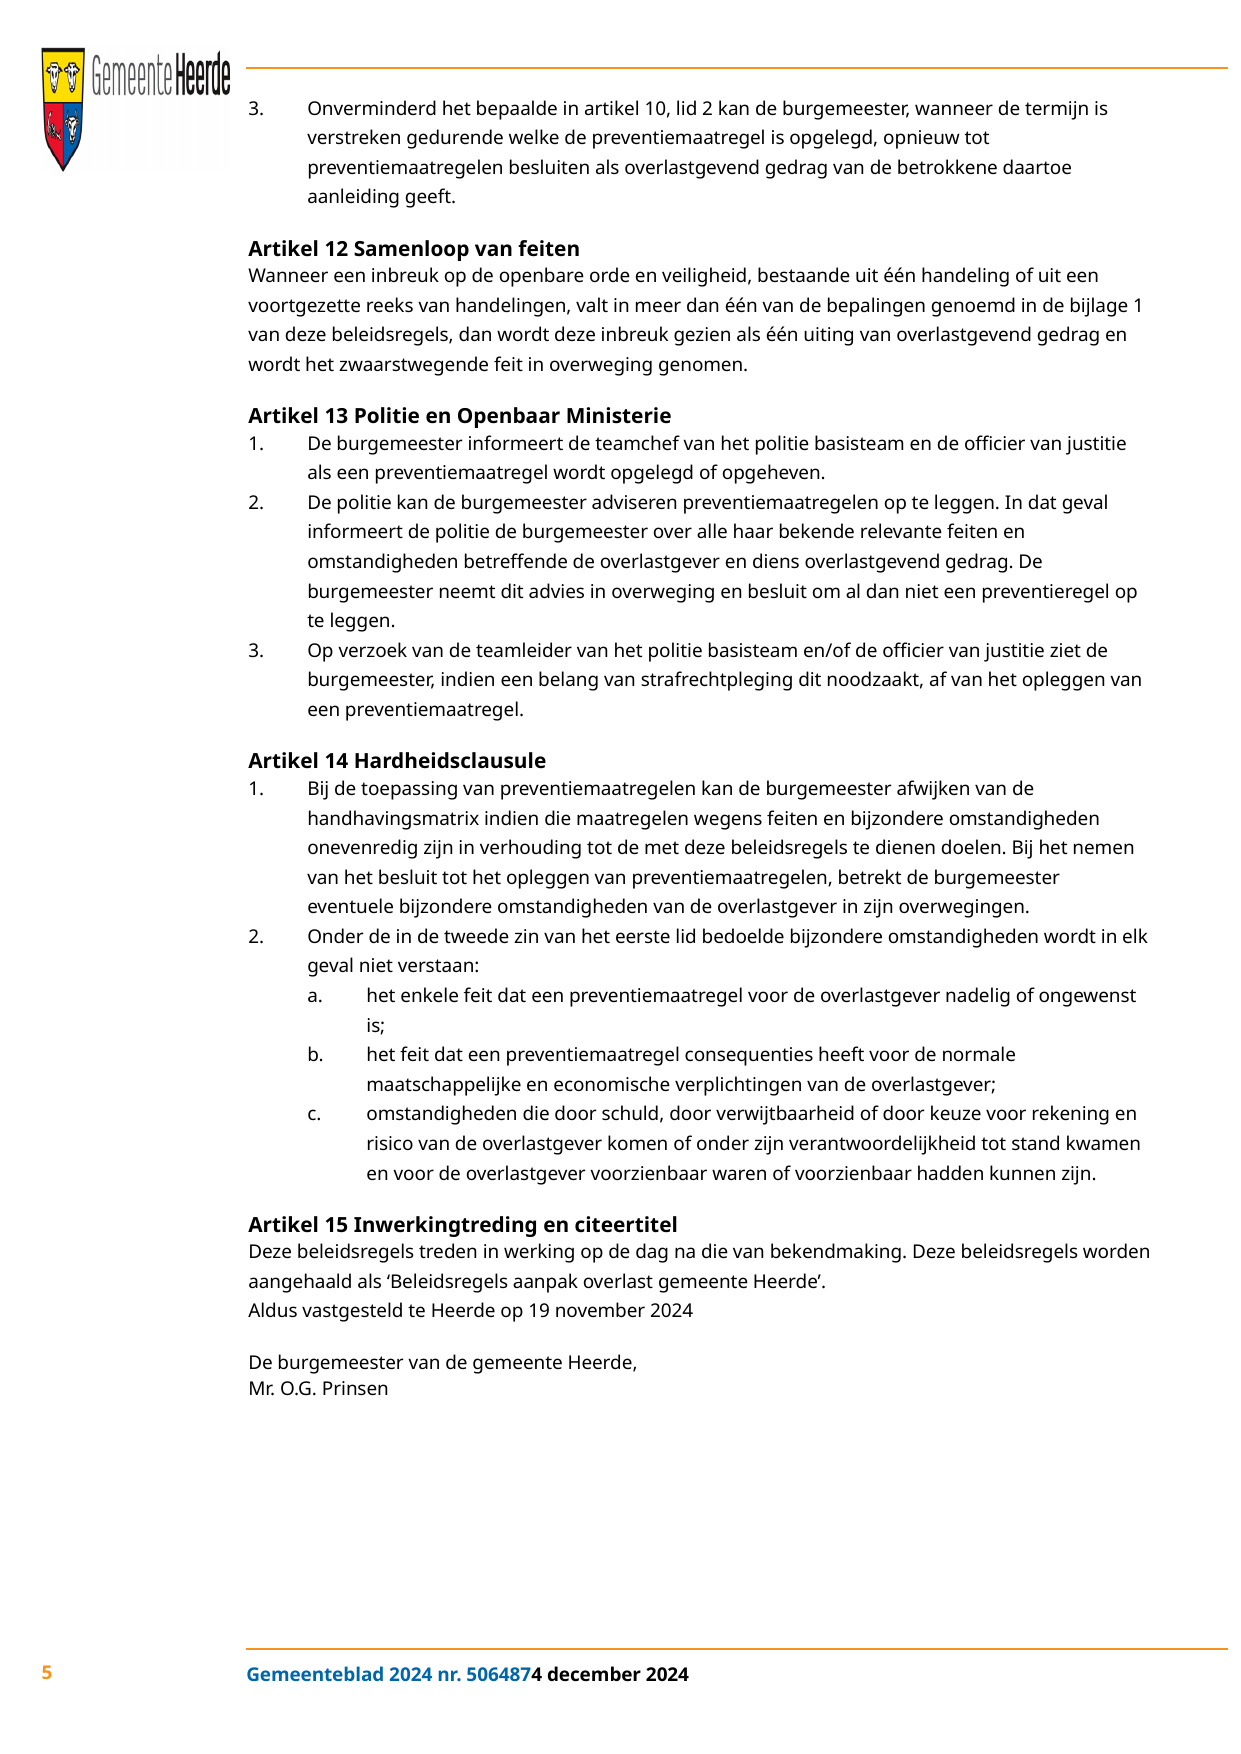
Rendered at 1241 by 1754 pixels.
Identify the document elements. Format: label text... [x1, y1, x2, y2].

text De burgemeester van de gemeente Heerde, [248, 1349, 1152, 1375]
list Onder de in de tweede zin van het eerste lid bedoelde bijzondere omstandigheden wordt in elk geval niet verstaan: [248, 923, 1152, 978]
picture [41, 47, 231, 172]
text Artikel 14 Hardheidsclausule [248, 747, 1152, 775]
text Artikel 12 Samenloop van feiten [248, 234, 1152, 262]
list De politie kan de burgemeester adviseren preventiemaatregelen op te leggen. In dat geval informeert de politie de burgemeester over alle haar bekende relevante feiten en omstandigheden betreffende de overlastgever en diens overlastgevend gedrag. De burgemeester neemt dit advies in overweging en besluit om al dan niet een preventieregel op te leggen. [248, 489, 1152, 633]
list Onverminderd het bepaalde in artikel 10, lid 2 kan de burgemeester, wanneer de termijn is verstreken gedurende welke de preventiemaatregel is opgelegd, opnieuw tot preventiemaatregelen besluiten als overlastgevend gedrag van de betrokkene daartoe aanleiding geeft. [248, 95, 1152, 209]
list De burgemeester informeert de teamchef van het politie basisteam en de officier van justitie als een preventiemaatregel wordt opgelegd of opgeheven. [248, 430, 1152, 485]
text Wanneer een inbreuk op de openbare orde en veiligheid, bestaande uit één handeling of uit een voortgezette reeks van handelingen, valt in meer dan één van de bepalingen genoemd in de bijlage 1 van deze beleidsregels, dan wordt deze inbreuk gezien als één uiting van overlastgevend gedrag en wordt het zwaarstwegende feit in overweging genomen. [248, 262, 1152, 377]
list het enkele feit dat een preventiemaatregel voor de overlastgever nadelig of ongewenst is; [307, 982, 1152, 1037]
list het feit dat een preventiemaatregel consequenties heeft voor de normale maatschappelijke en economische verplichtingen van de overlastgever; [307, 1041, 1152, 1097]
text Artikel 13 Politie en Openbaar Ministerie [248, 402, 1152, 430]
text Deze beleidsregels treden in werking op de dag na die van bekendmaking. Deze beleidsregels worden aangehaald als ‘Beleidsregels aanpak overlast gemeente Heerde’. [248, 1238, 1152, 1294]
list Op verzoek van de teamleider van het politie basisteam en/of de officier van justitie ziet de burgemeester, indien een belang van strafrechtpleging dit noodzaakt, af van het opleggen van een preventiemaatregel. [248, 637, 1152, 722]
text Mr. O.G. Prinsen [248, 1375, 1152, 1401]
list Bij de toepassing van preventiemaatregelen kan de burgemeester afwijken van de handhavingsmatrix indien die maatregelen wegens feiten en bijzondere omstandigheden onevenredig zijn in verhouding tot de met deze beleidsregels te dienen doelen. Bij het nemen van het besluit tot het opleggen van preventiemaatregelen, betrekt de burgemeester eventuele bijzondere omstandigheden van de overlastgever in zijn overwegingen. [248, 775, 1152, 919]
list omstandigheden die door schuld, door verwijtbaarheid of door keuze voor rekening en risico van de overlastgever komen of onder zijn verantwoordelijkheid tot stand kwamen en voor de overlastgever voorzienbaar waren of voorzienbaar hadden kunnen zijn. [307, 1101, 1152, 1185]
text Artikel 15 Inwerkingtreding en citeertitel [248, 1210, 1152, 1238]
text Aldus vastgesteld te Heerde op 19 november 2024 [248, 1298, 1152, 1323]
